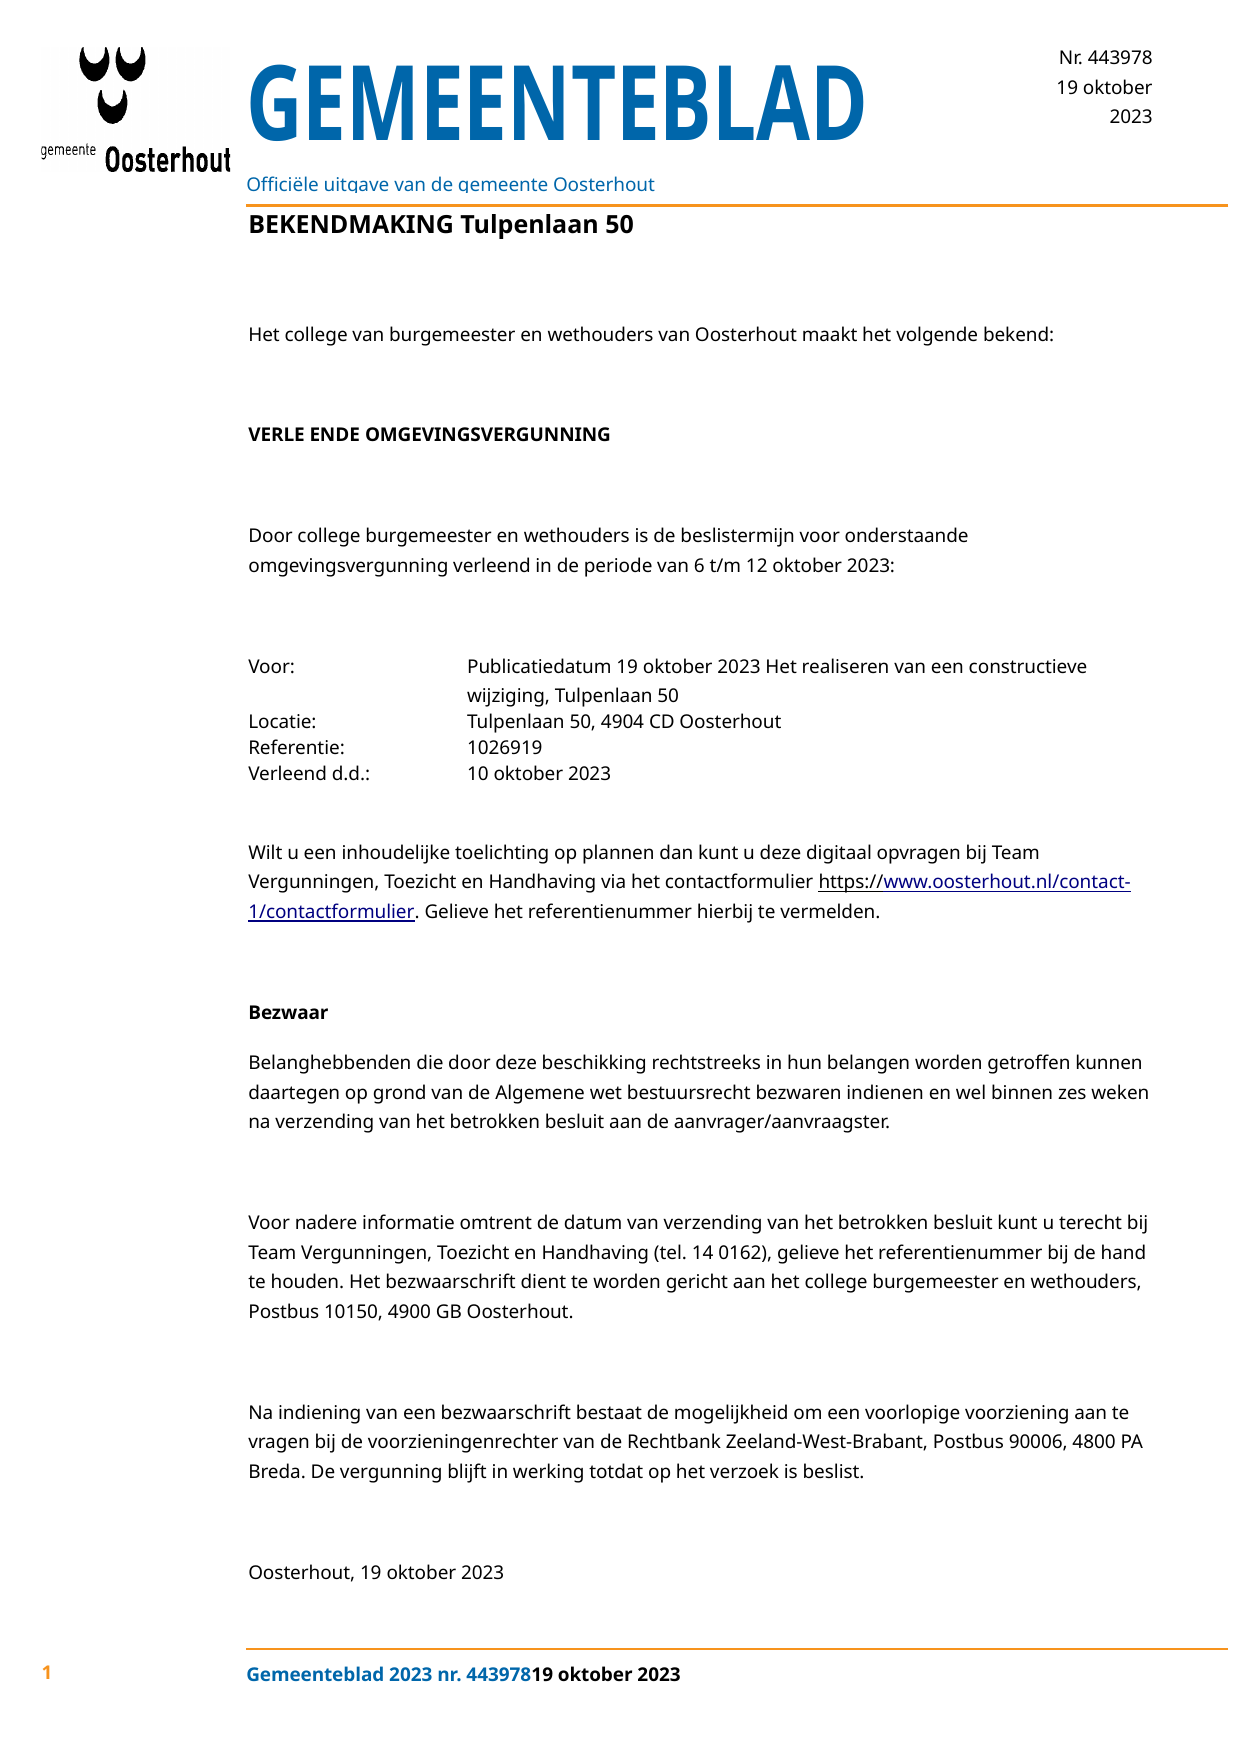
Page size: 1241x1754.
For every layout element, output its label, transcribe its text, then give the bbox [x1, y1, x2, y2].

picture [41, 47, 231, 172]
table_cell Verleend d.d.: [248, 760, 467, 785]
text Na indiening van een bezwaarschrift bestaat de mogelijkheid om een voorlopige voorziening aan te vragen bij de voorzieningenrechter van de Rechtbank Zeeland-West-Brabant, Postbus 90006, 4800 PA Breda. De vergunning blijft in werking totdat op het verzoek is beslist. [248, 1399, 1152, 1484]
text Bezwaar [248, 999, 1152, 1025]
table_cell Referentie: [248, 734, 467, 760]
table_cell Tulpenlaan 50, 4904 CD Oosterhout [467, 708, 1152, 734]
text Door college burgemeester en wethouders is de beslistermijn voor onderstaande omgevingsvergunning verleend in de periode van 6 t/m 12 oktober 2023: [248, 522, 1152, 578]
table_cell 1026919 [467, 734, 1152, 760]
text Wilt u een inhoudelijke toelichting op plannen dan kunt u deze digitaal opvragen bij Team Vergunningen, Toezicht en Handhaving via het contactformulier https://www.oosterhout.nl/contact-1/contactformulier. Gelieve het referentienummer hierbij te vermelden. [248, 839, 1152, 924]
text VERLE ENDE OMGEVINGSVERGUNNING [248, 422, 1152, 447]
text Het college van burgemeester en wethouders van Oosterhout maakt het volgende bekend: [248, 321, 1152, 346]
text Oosterhout, 19 oktober 2023 [248, 1559, 1152, 1585]
table_cell Locatie: [248, 708, 467, 734]
table_cell 10 oktober 2023 [467, 760, 1152, 785]
text Belanghebbenden die door deze beschikking rechtstreeks in hun belangen worden getroffen kunnen daartegen op grond van de Algemene wet bestuursrecht bezwaren indienen en wel binnen zes weken na verzending van het betrokken besluit aan de aanvrager/aanvraagster. [248, 1049, 1152, 1134]
text Voor nadere informatie omtrent de datum van verzending van het betrokken besluit kunt u terecht bij Team Vergunningen, Toezicht en Handhaving (tel. 14 0162), gelieve het referentienummer bij de hand te houden. Het bezwaarschrift dient te worden gericht aan het college burgemeester en wethouders, Postbus 10150, 4900 GB Oosterhout. [248, 1209, 1152, 1324]
table_header Publicatiedatum 19 oktober 2023 Het realiseren van een constructieve wijziging, Tulpenlaan 50 [467, 653, 1152, 708]
table_header Voor: [248, 653, 467, 708]
text BEKENDMAKING Tulpenlaan 50 [248, 207, 1152, 241]
